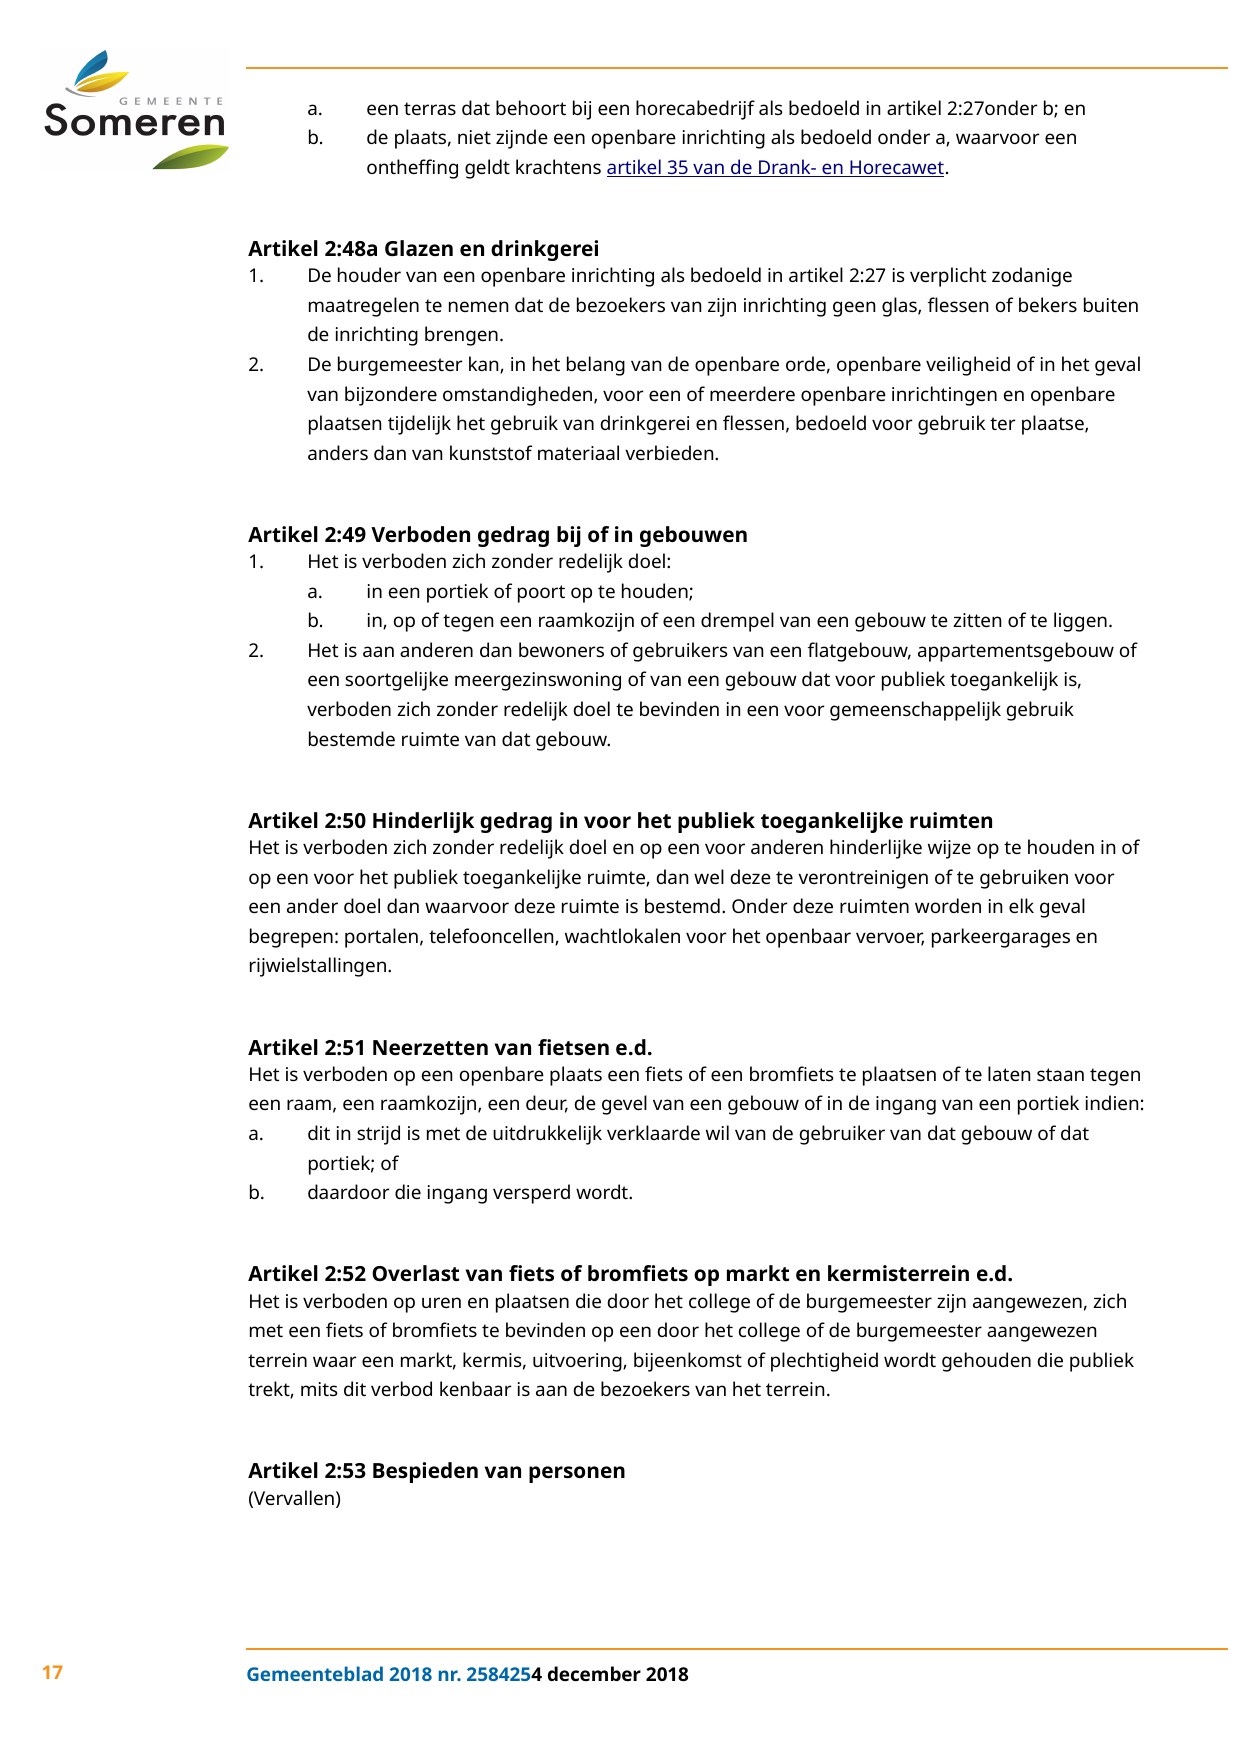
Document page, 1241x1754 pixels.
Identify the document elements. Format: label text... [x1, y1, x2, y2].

list daardoor die ingang versperd wordt. [248, 1179, 1152, 1205]
list dit in strijd is met de uitdrukkelijk verklaarde wil van de gebruiker van dat gebouw of dat portiek; of [248, 1120, 1152, 1176]
list De houder van een openbare inrichting als bedoeld in artikel 2:27 is verplicht zodanige maatregelen te nemen dat de bezoekers van zijn inrichting geen glas, flessen of bekers buiten de inrichting brengen. [248, 262, 1152, 347]
list een terras dat behoort bij een horecabedrijf als bedoeld in artikel 2:27onder b; en [307, 95, 1152, 121]
list Het is verboden zich zonder redelijk doel: [248, 548, 1152, 574]
text Het is verboden zich zonder redelijk doel en op een voor anderen hinderlijke wijze op te houden in of op een voor het publiek toegankelijke ruimte, dan wel deze te verontreinigen of te gebruiken voor een ander doel dan waarvoor deze ruimte is bestemd. Onder deze ruimten worden in elk geval begrepen: portalen, telefooncellen, wachtlokalen voor het openbaar vervoer, parkeergarages en rijwielstallingen. [248, 834, 1152, 978]
text (Vervallen) [248, 1485, 1152, 1511]
list De burgemeester kan, in het belang van de openbare orde, openbare veiligheid of in het geval van bijzondere omstandigheden, voor een of meerdere openbare inrichtingen en openbare plaatsen tijdelijk het gebruik van drinkgerei en flessen, bedoeld voor gebruik ter plaatse, anders dan van kunststof materiaal verbieden. [248, 351, 1152, 466]
picture [41, 47, 231, 172]
list in een portiek of poort op te houden; [307, 578, 1152, 604]
text Artikel 2:53 Bespieden van personen [248, 1457, 1152, 1485]
text Artikel 2:49 Verboden gedrag bij of in gebouwen [248, 520, 1152, 548]
text Artikel 2:48a Glazen en drinkgerei [248, 234, 1152, 262]
list de plaats, niet zijnde een openbare inrichting als bedoeld onder a, waarvoor een ontheffing geldt krachtens artikel 35 van de Drank- en Horecawet. [307, 124, 1152, 180]
text Artikel 2:50 Hinderlijk gedrag in voor het publiek toegankelijke ruimten [248, 806, 1152, 834]
text Artikel 2:52 Overlast van fiets of bromfiets op markt en kermisterrein e.d. [248, 1259, 1152, 1288]
text Het is verboden op een openbare plaats een fiets of een bromfiets te plaatsen of te laten staan tegen een raam, een raamkozijn, een deur, de gevel van een gebouw of in de ingang van een portiek indien: [248, 1061, 1152, 1116]
list in, op of tegen een raamkozijn of een drempel van een gebouw te zitten of te liggen. [307, 607, 1152, 633]
text Artikel 2:51 Neerzetten van fietsen e.d. [248, 1033, 1152, 1061]
list Het is aan anderen dan bewoners of gebruikers van een flatgebouw, appartementsgebouw of een soortgelijke meergezinswoning of van een gebouw dat voor publiek toegankelijk is, verboden zich zonder redelijk doel te bevinden in een voor gemeenschappelijk gebruik bestemde ruimte van dat gebouw. [248, 637, 1152, 752]
text Het is verboden op uren en plaatsen die door het college of de burgemeester zijn aangewezen, zich met een fiets of bromfiets te bevinden op een door het college of de burgemeester aangewezen terrein waar een markt, kermis, uitvoering, bijeenkomst of plechtigheid wordt gehouden die publiek trekt, mits dit verbod kenbaar is aan de bezoekers van het terrein. [248, 1288, 1152, 1402]
